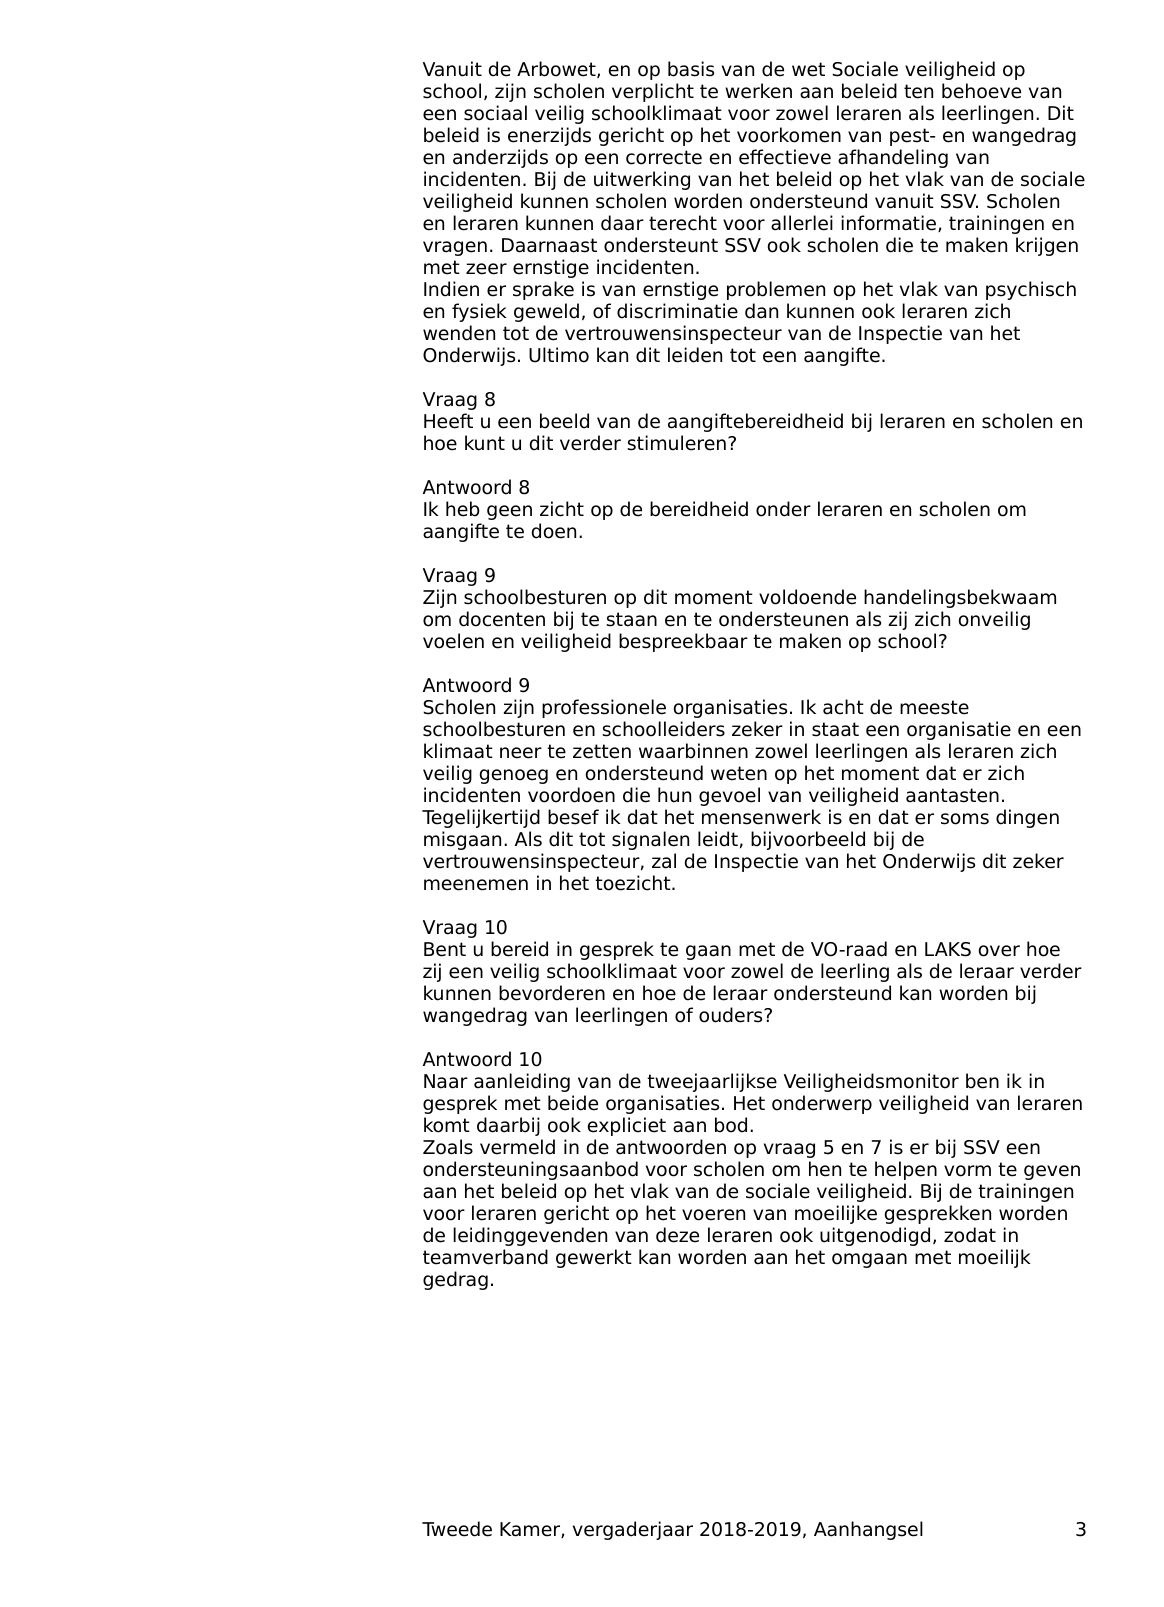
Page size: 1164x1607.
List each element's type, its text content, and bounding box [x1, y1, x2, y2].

text Vraag 10 [422, 917, 1087, 939]
text Vanuit de Arbowet, en op basis van de wet Sociale veiligheid op school, zijn scholen verplicht te werken aan beleid ten behoeve van een sociaal veilig schoolklimaat voor zowel leraren als leerlingen. Dit beleid is enerzijds gericht op het voorkomen van pest- en wangedrag en anderzijds op een correcte en effectieve afhandeling van incidenten. Bij de uitwerking van het beleid op het vlak van de sociale veiligheid kunnen scholen worden ondersteund vanuit SSV. Scholen en leraren kunnen daar terecht voor allerlei informatie, trainingen en vragen. Daarnaast ondersteunt SSV ook scholen die te maken krijgen met zeer ernstige incidenten. [422, 59, 1087, 279]
text Antwoord 10 [422, 1049, 1087, 1071]
text Antwoord 8 [422, 477, 1087, 499]
text Zoals vermeld in de antwoorden op vraag 5 en 7 is er bij SSV een ondersteuningsaanbod voor scholen om hen te helpen vorm te geven aan het beleid op het vlak van de sociale veiligheid. Bij de trainingen voor leraren gericht op het voeren van moeilijke gesprekken worden de leidinggevenden van deze leraren ook uitgenodigd, zodat in teamverband gewerkt kan worden aan het omgaan met moeilijk gedrag. [422, 1137, 1087, 1291]
text Naar aanleiding van de tweejaarlijkse Veiligheidsmonitor ben ik in gesprek met beide organisaties. Het onderwerp veiligheid van leraren komt daarbij ook expliciet aan bod. [422, 1071, 1087, 1137]
text Vraag 8 [422, 389, 1087, 411]
text Bent u bereid in gesprek te gaan met de VO-raad en LAKS over hoe zij een veilig schoolklimaat voor zowel de leerling als de leraar verder kunnen bevorderen en hoe de leraar ondersteund kan worden bij wangedrag van leerlingen of ouders? [422, 939, 1087, 1027]
text Ik heb geen zicht op de bereidheid onder leraren en scholen om aangifte te doen. [422, 499, 1087, 543]
text Heeft u een beeld van de aangiftebereidheid bij leraren en scholen en hoe kunt u dit verder stimuleren? [422, 411, 1087, 455]
text Zijn schoolbesturen op dit moment voldoende handelingsbekwaam om docenten bij te staan en te ondersteunen als zij zich onveilig voelen en veiligheid bespreekbaar te maken op school? [422, 587, 1087, 653]
text Indien er sprake is van ernstige problemen op het vlak van psychisch en fysiek geweld, of discriminatie dan kunnen ook leraren zich wenden tot de vertrouwensinspecteur van de Inspectie van het Onderwijs. Ultimo kan dit leiden tot een aangifte. [422, 279, 1087, 367]
text Vraag 9 [422, 565, 1087, 587]
text Antwoord 9 [422, 675, 1087, 697]
text Scholen zijn professionele organisaties. Ik acht de meeste schoolbesturen en schoolleiders zeker in staat een organisatie en een klimaat neer te zetten waarbinnen zowel leerlingen als leraren zich veilig genoeg en ondersteund weten op het moment dat er zich incidenten voordoen die hun gevoel van veiligheid aantasten. Tegelijkertijd besef ik dat het mensenwerk is en dat er soms dingen misgaan. Als dit tot signalen leidt, bijvoorbeeld bij de vertrouwensinspecteur, zal de Inspectie van het Onderwijs dit zeker meenemen in het toezicht. [422, 697, 1087, 895]
